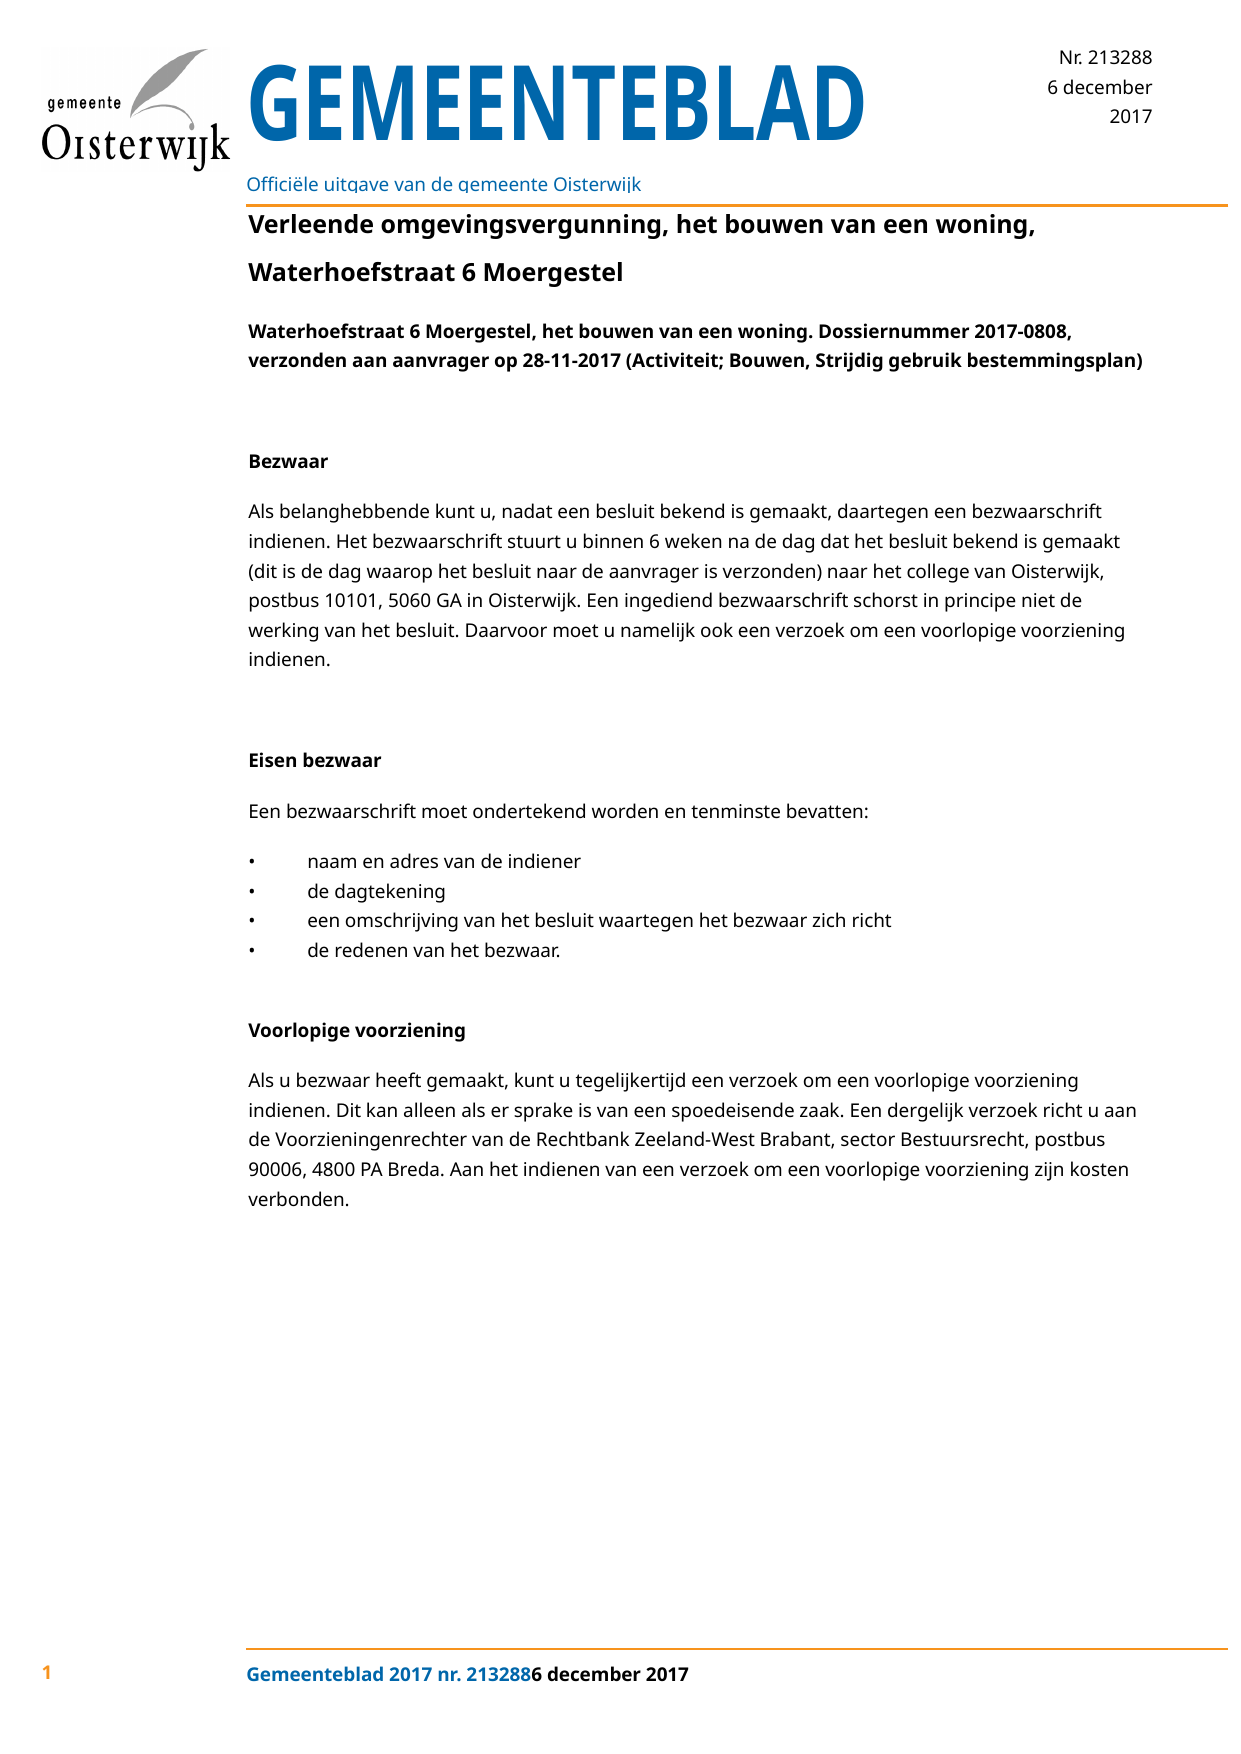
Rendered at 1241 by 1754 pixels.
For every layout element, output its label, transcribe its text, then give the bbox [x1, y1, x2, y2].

text Als belanghebbende kunt u, nadat een besluit bekend is gemaakt, daartegen een bezwaarschrift indienen. Het bezwaarschrift stuurt u binnen 6 weken na de dag dat het besluit bekend is gemaakt (dit is de dag waarop het besluit naar de aanvrager is verzonden) naar het college van Oisterwijk, postbus 10101, 5060 GA in Oisterwijk. Een ingediend bezwaarschrift schorst in principe niet de werking van het besluit. Daarvoor moet u namelijk ook een verzoek om een voorlopige voorziening indienen. [248, 499, 1152, 672]
picture [41, 47, 231, 172]
text Voorlopige voorziening [248, 1017, 1152, 1043]
text Als u bezwaar heeft gemaakt, kunt u tegelijkertijd een verzoek om een voorlopige voorziening indienen. Dit kan alleen als er sprake is van een spoedeisende zaak. Een dergelijk verzoek richt u aan de Voorzieningenrechter van de Rechtbank Zeeland-West Brabant, sector Bestuursrecht, postbus 90006, 4800 PA Breda. Aan het indienen van een verzoek om een voorlopige voorziening zijn kosten verbonden. [248, 1067, 1152, 1212]
text Verleende omgevingsvergunning, het bouwen van een woning, Waterhoefstraat 6 Moergestel [248, 207, 1152, 288]
text Bezwaar [248, 448, 1152, 474]
list naam en adres van de indiener [248, 848, 1152, 874]
text Eisen bezwaar [248, 747, 1152, 773]
text Waterhoefstraat 6 Moergestel, het bouwen van een woning. Dossiernummer 2017-0808, verzonden aan aanvrager op 28-11-2017 (Activiteit; Bouwen, Strijdig gebruik bestemmingsplan) [248, 318, 1152, 373]
list een omschrijving van het besluit waartegen het bezwaar zich richt [248, 907, 1152, 933]
text Een bezwaarschrift moet ondertekend worden en tenminste bevatten: [248, 798, 1152, 824]
list de redenen van het bezwaar. [248, 937, 1152, 963]
list de dagtekening [248, 878, 1152, 904]
